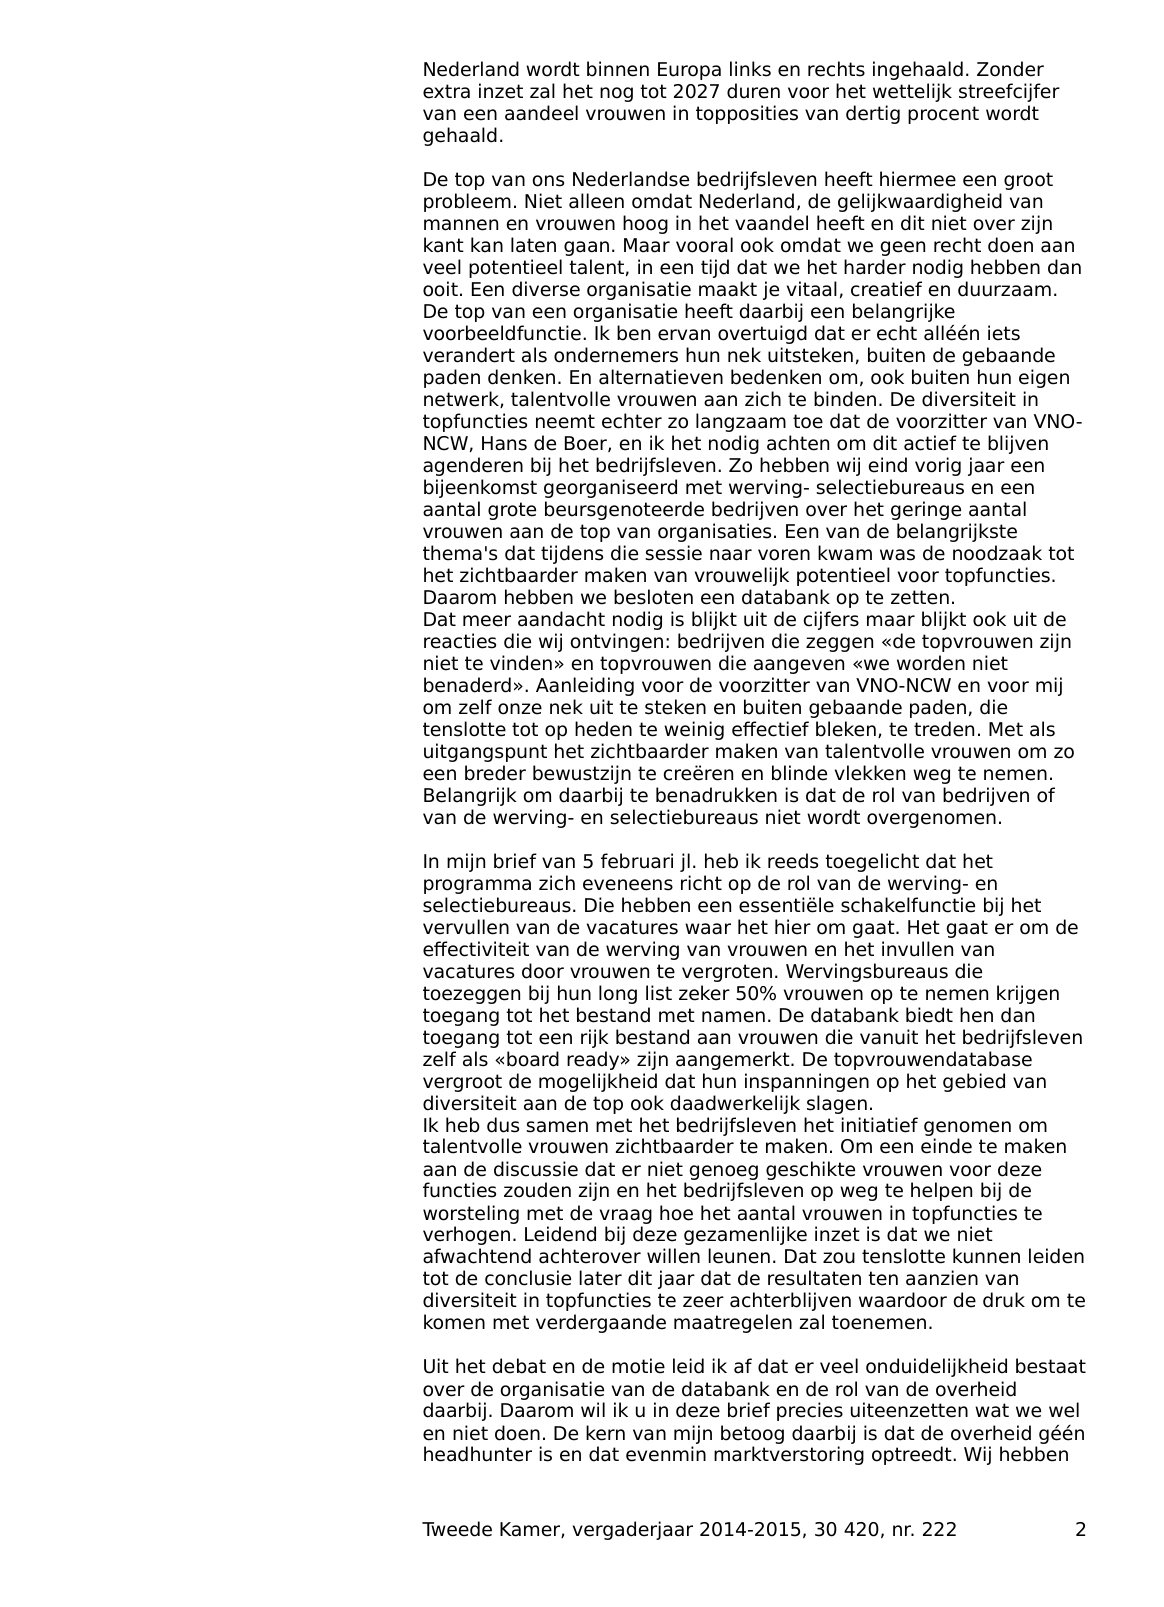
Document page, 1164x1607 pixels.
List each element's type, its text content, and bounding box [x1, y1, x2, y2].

text Nederland wordt binnen Europa links en rechts ingehaald. Zonder extra inzet zal het nog tot 2027 duren voor het wettelijk streefcijfer van een aandeel vrouwen in topposities van dertig procent wordt gehaald. [422, 59, 1087, 147]
text In mijn brief van 5 februari jl. heb ik reeds toegelicht dat het programma zich eveneens richt op de rol van de werving- en selectiebureaus. Die hebben een essentiële schakelfunctie bij het vervullen van de vacatures waar het hier om gaat. Het gaat er om de effectiviteit van de werving van vrouwen en het invullen van vacatures door vrouwen te vergroten. Wervingsbureaus die toezeggen bij hun long list zeker 50% vrouwen op te nemen krijgen toegang tot het bestand met namen. De databank biedt hen dan toegang tot een rijk bestand aan vrouwen die vanuit het bedrijfsleven zelf als «board ready» zijn aangemerkt. De topvrouwendatabase vergroot de mogelijkheid dat hun inspanningen op het gebied van diversiteit aan de top ook daadwerkelijk slagen. [422, 851, 1087, 1114]
text De top van ons Nederlandse bedrijfsleven heeft hiermee een groot probleem. Niet alleen omdat Nederland, de gelijkwaardigheid van mannen en vrouwen hoog in het vaandel heeft en dit niet over zijn kant kan laten gaan. Maar vooral ook omdat we geen recht doen aan veel potentieel talent, in een tijd dat we het harder nodig hebben dan ooit. Een diverse organisatie maakt je vitaal, creatief en duurzaam. De top van een organisatie heeft daarbij een belangrijke voorbeeldfunctie. Ik ben ervan overtuigd dat er echt alléén iets verandert als ondernemers hun nek uitsteken, buiten de gebaande paden denken. En alternatieven bedenken om, ook buiten hun eigen netwerk, talentvolle vrouwen aan zich te binden. De diversiteit in topfuncties neemt echter zo langzaam toe dat de voorzitter van VNO-NCW, Hans de Boer, en ik het nodig achten om dit actief te blijven agenderen bij het bedrijfsleven. Zo hebben wij eind vorig jaar een bijeenkomst georganiseerd met werving- selectiebureaus en een aantal grote beursgenoteerde bedrijven over het geringe aantal vrouwen aan de top van organisaties. Een van de belangrijkste thema's dat tijdens die sessie naar voren kwam was de noodzaak tot het zichtbaarder maken van vrouwelijk potentieel voor topfuncties. Daarom hebben we besloten een databank op te zetten. [422, 169, 1087, 609]
text Uit het debat en de motie leid ik af dat er veel onduidelijkheid bestaat over de organisatie van de databank en de rol van de overheid daarbij. Daarom wil ik u in deze brief precies uiteenzetten wat we wel en niet doen. De kern van mijn betoog daarbij is dat de overheid géén headhunter is en dat evenmin marktverstoring optreedt. Wij hebben [422, 1356, 1087, 1466]
text Dat meer aandacht nodig is blijkt uit de cijfers maar blijkt ook uit de reacties die wij ontvingen: bedrijven die zeggen «de topvrouwen zijn niet te vinden» en topvrouwen die aangeven «we worden niet benaderd». Aanleiding voor de voorzitter van VNO-NCW en voor mij om zelf onze nek uit te steken en buiten gebaande paden, die tenslotte tot op heden te weinig effectief bleken, te treden. Met als uitgangspunt het zichtbaarder maken van talentvolle vrouwen om zo een breder bewustzijn te creëren en blinde vlekken weg te nemen. Belangrijk om daarbij te benadrukken is dat de rol van bedrijven of van de werving- en selectiebureaus niet wordt overgenomen. [422, 609, 1087, 828]
text Ik heb dus samen met het bedrijfsleven het initiatief genomen om talentvolle vrouwen zichtbaarder te maken. Om een einde te maken aan de discussie dat er niet genoeg geschikte vrouwen voor deze functies zouden zijn en het bedrijfsleven op weg te helpen bij de worsteling met de vraag hoe het aantal vrouwen in topfuncties te verhogen. Leidend bij deze gezamenlijke inzet is dat we niet afwachtend achterover willen leunen. Dat zou tenslotte kunnen leiden tot de conclusie later dit jaar dat de resultaten ten aanzien van diversiteit in topfuncties te zeer achterblijven waardoor de druk om te komen met verdergaande maatregelen zal toenemen. [422, 1114, 1087, 1334]
